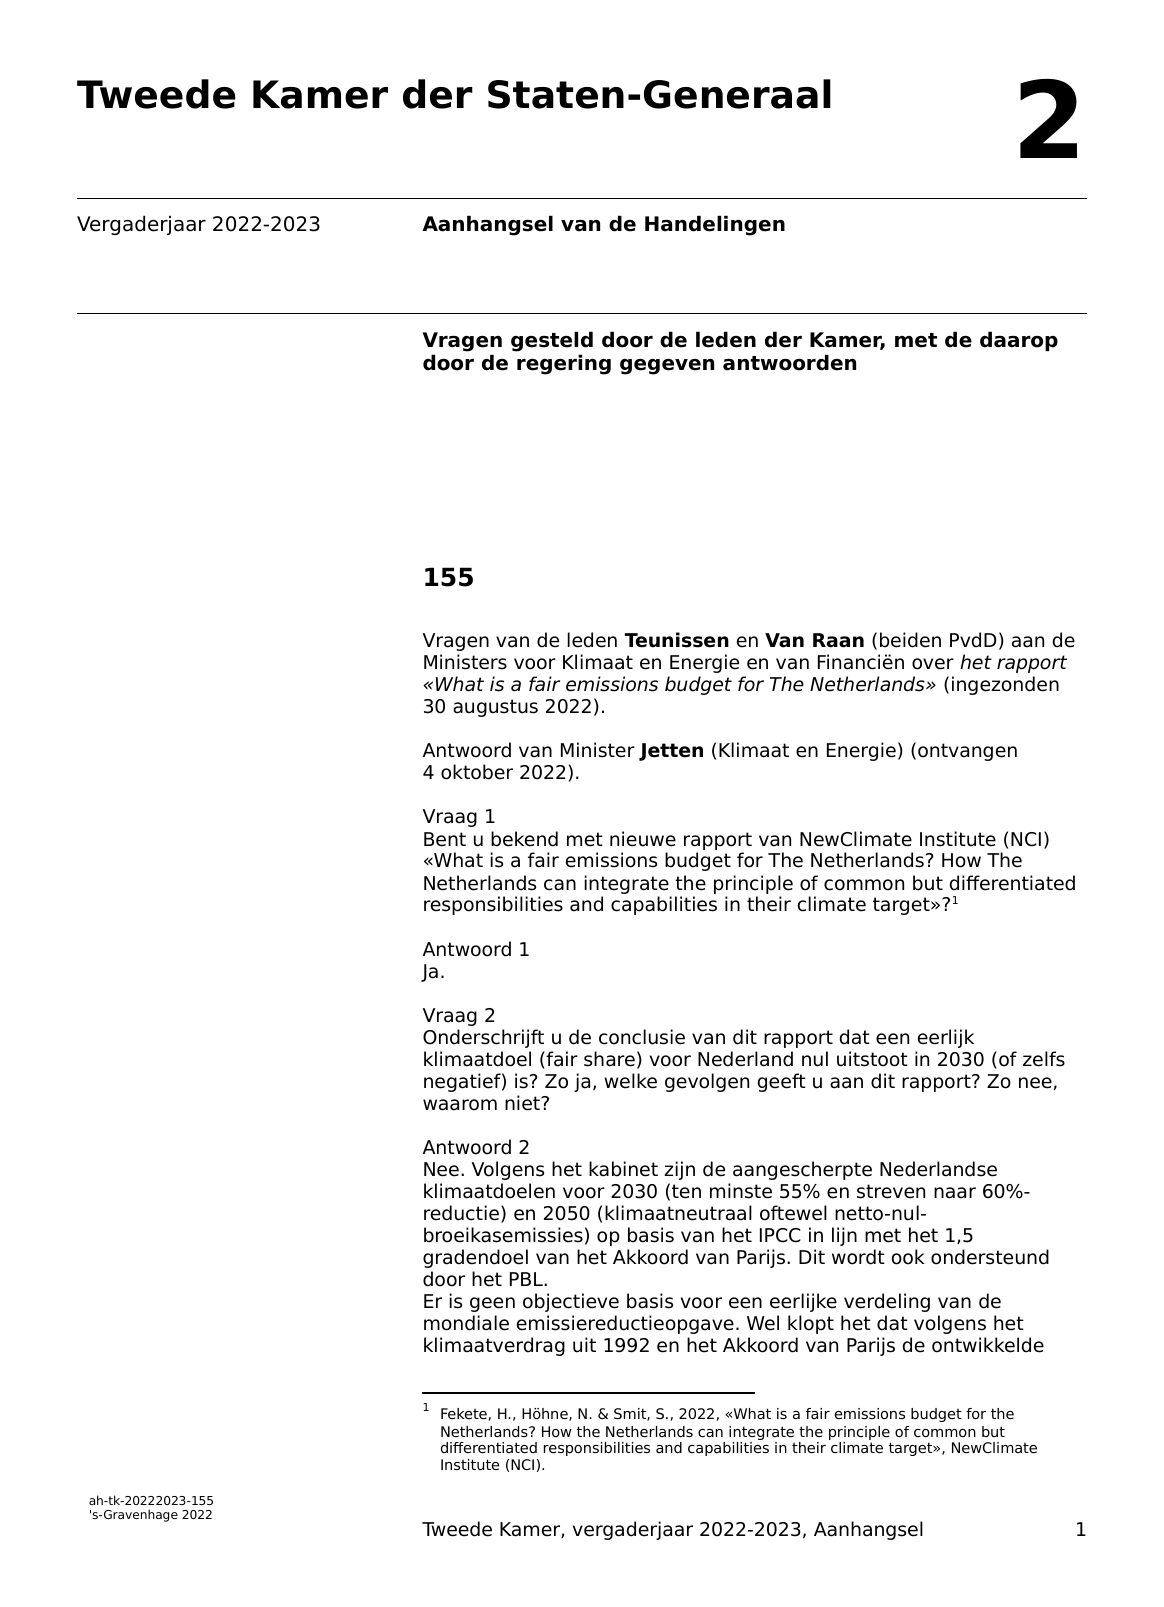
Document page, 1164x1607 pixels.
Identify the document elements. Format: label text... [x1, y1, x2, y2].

table_cell [77, 314, 422, 375]
table_header Tweede Kamer der Staten-Generaal [77, 59, 886, 198]
text Vraag 1 [422, 806, 1087, 828]
text Antwoord van Minister Jetten (Klimaat en Energie) (ontvangen 4 oktober 2022). [422, 740, 1087, 784]
text Antwoord 1 [422, 938, 1087, 961]
text Bent u bekend met nieuwe rapport van NewClimate Institute (NCI) «What is a fair emissions budget for The Netherlands? How The Netherlands can integrate the principle of common but differentiated responsibilities and capabilities in their climate target»? [422, 828, 1087, 916]
table_header 2 [886, 59, 1087, 198]
text Ja. [422, 961, 1087, 982]
table_cell Vragen gesteld door de leden der Kamer, met de daarop door de regering gegeven antwoorden [422, 314, 1087, 375]
text 's-Gravenhage 2022 [88, 1508, 323, 1522]
text Antwoord 2 [422, 1137, 1087, 1159]
text Vraag 2 [422, 1005, 1087, 1027]
text Nee. Volgens het kabinet zijn de aangescherpte Nederlandse klimaatdoelen voor 2030 (ten minste 55% en streven naar 60%-reductie) en 2050 (klimaatneutraal oftewel netto-nul-broeikasemissies) op basis van het IPCC in lijn met het 1,5 gradendoel van het Akkoord van Parijs. Dit wordt ook ondersteund door het PBL. [422, 1159, 1087, 1291]
text ah-tk-20222023-155 [88, 1494, 323, 1508]
text Er is geen objectieve basis voor een eerlijke verdeling van de mondiale emissiereductieopgave. Wel klopt het dat volgens het klimaatverdrag uit 1992 en het Akkoord van Parijs de ontwikkelde [422, 1291, 1087, 1357]
table_cell Vergaderjaar 2022-2023 [77, 199, 422, 313]
text Onderschrijft u de conclusie van dit rapport dat een eerlijk klimaatdoel (fair share) voor Nederland nul uitstoot in 2030 (of zelfs negatief) is? Zo ja, welke gevolgen geeft u aan dit rapport? Zo nee, waarom niet? [422, 1027, 1087, 1114]
table_cell Aanhangsel van de Handelingen [422, 199, 1087, 313]
text Vragen van de leden Teunissen en Van Raan (beiden PvdD) aan de Ministers voor Klimaat en Energie en van Financiën over het rapport «What is a fair emissions budget for The Netherlands» (ingezonden 30 augustus 2022). [422, 630, 1087, 718]
text Fekete, H., Höhne, N. & Smit, S., 2022, «What is a fair emissions budget for the Netherlands? How the Netherlands can integrate the principle of common but differentiated responsibilities and capabilities in their climate target», NewClimate Institute (NCI). [422, 1402, 1087, 1474]
text 155 [422, 563, 1087, 592]
